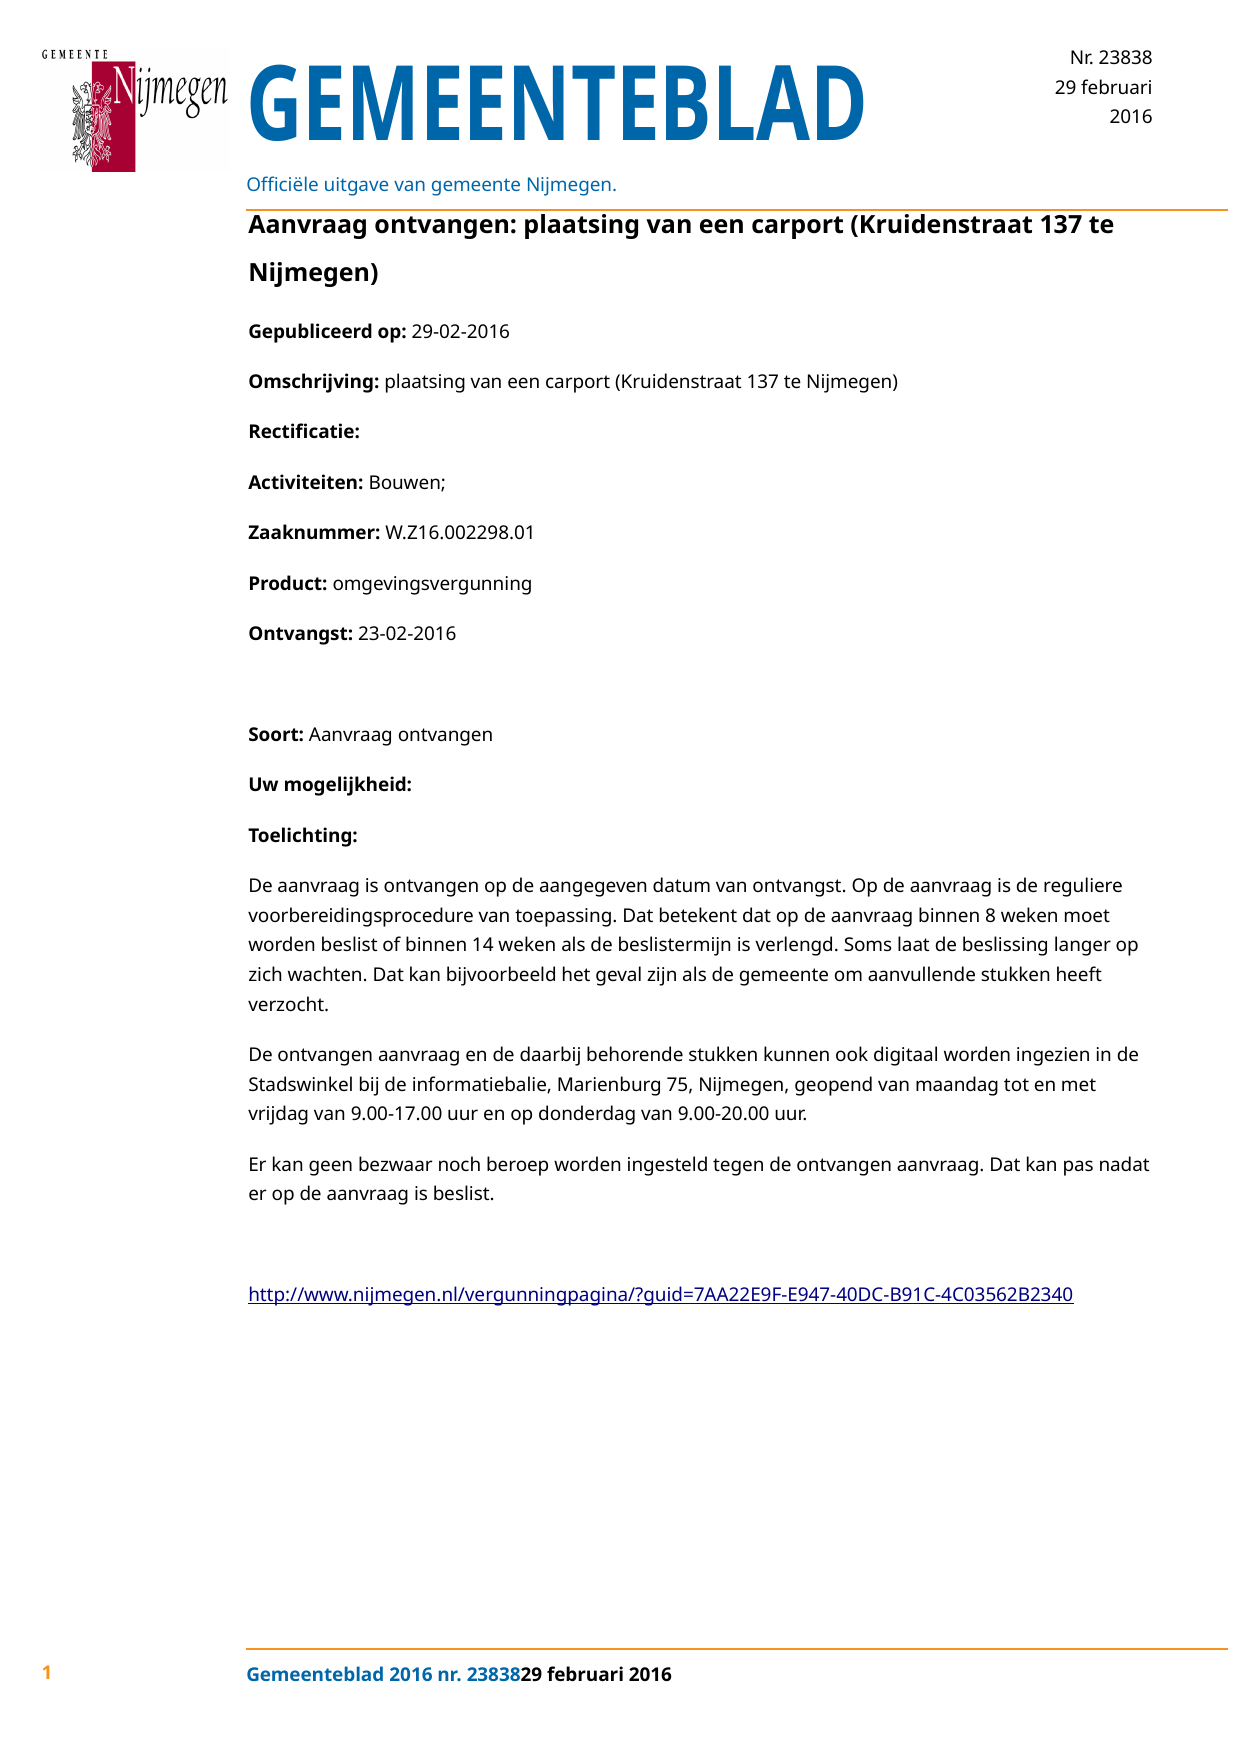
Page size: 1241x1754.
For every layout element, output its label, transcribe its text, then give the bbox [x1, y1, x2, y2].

text De ontvangen aanvraag en de daarbij behorende stukken kunnen ook digitaal worden ingezien in de Stadswinkel bij de informatiebalie, Marienburg 75, Nijmegen, geopend van maandag tot en met vrijdag van 9.00-17.00 uur en op donderdag van 9.00-20.00 uur. [248, 1041, 1152, 1126]
text De aanvraag is ontvangen op de aangegeven datum van ontvangst. Op de aanvraag is de reguliere voorbereidingsprocedure van toepassing. Dat betekent dat op de aanvraag binnen 8 weken moet worden beslist of binnen 14 weken als de beslistermijn is verlengd. Soms laat de beslissing langer op zich wachten. Dat kan bijvoorbeeld het geval zijn als de gemeente om aanvullende stukken heeft verzocht. [248, 872, 1152, 1017]
text Ontvangst: 23-02-2016 [248, 620, 1152, 646]
text Omschrijving: plaatsing van een carport (Kruidenstraat 137 te Nijmegen) [248, 368, 1152, 394]
text Rectificatie: [248, 419, 1152, 444]
text Soort: Aanvraag ontvangen [248, 721, 1152, 747]
text Uw mogelijkheid: [248, 772, 1152, 797]
text Activiteiten: Bouwen; [248, 469, 1152, 495]
text Er kan geen bezwaar noch beroep worden ingesteld tegen de ontvangen aanvraag. Dat kan pas nadat er op de aanvraag is beslist. [248, 1151, 1152, 1206]
text Zaaknummer: W.Z16.002298.01 [248, 519, 1152, 545]
text Product: omgevingsvergunning [248, 570, 1152, 596]
text Aanvraag ontvangen: plaatsing van een carport (Kruidenstraat 137 te Nijmegen) [248, 211, 1152, 288]
text Gepubliceerd op: 29-02-2016 [248, 318, 1152, 344]
text Toelichting: [248, 822, 1152, 848]
picture [41, 47, 231, 172]
text http://www.nijmegen.nl/vergunningpagina/?guid=7AA22E9F-E947-40DC-B91C-4C03562B2340 [248, 1281, 1152, 1307]
